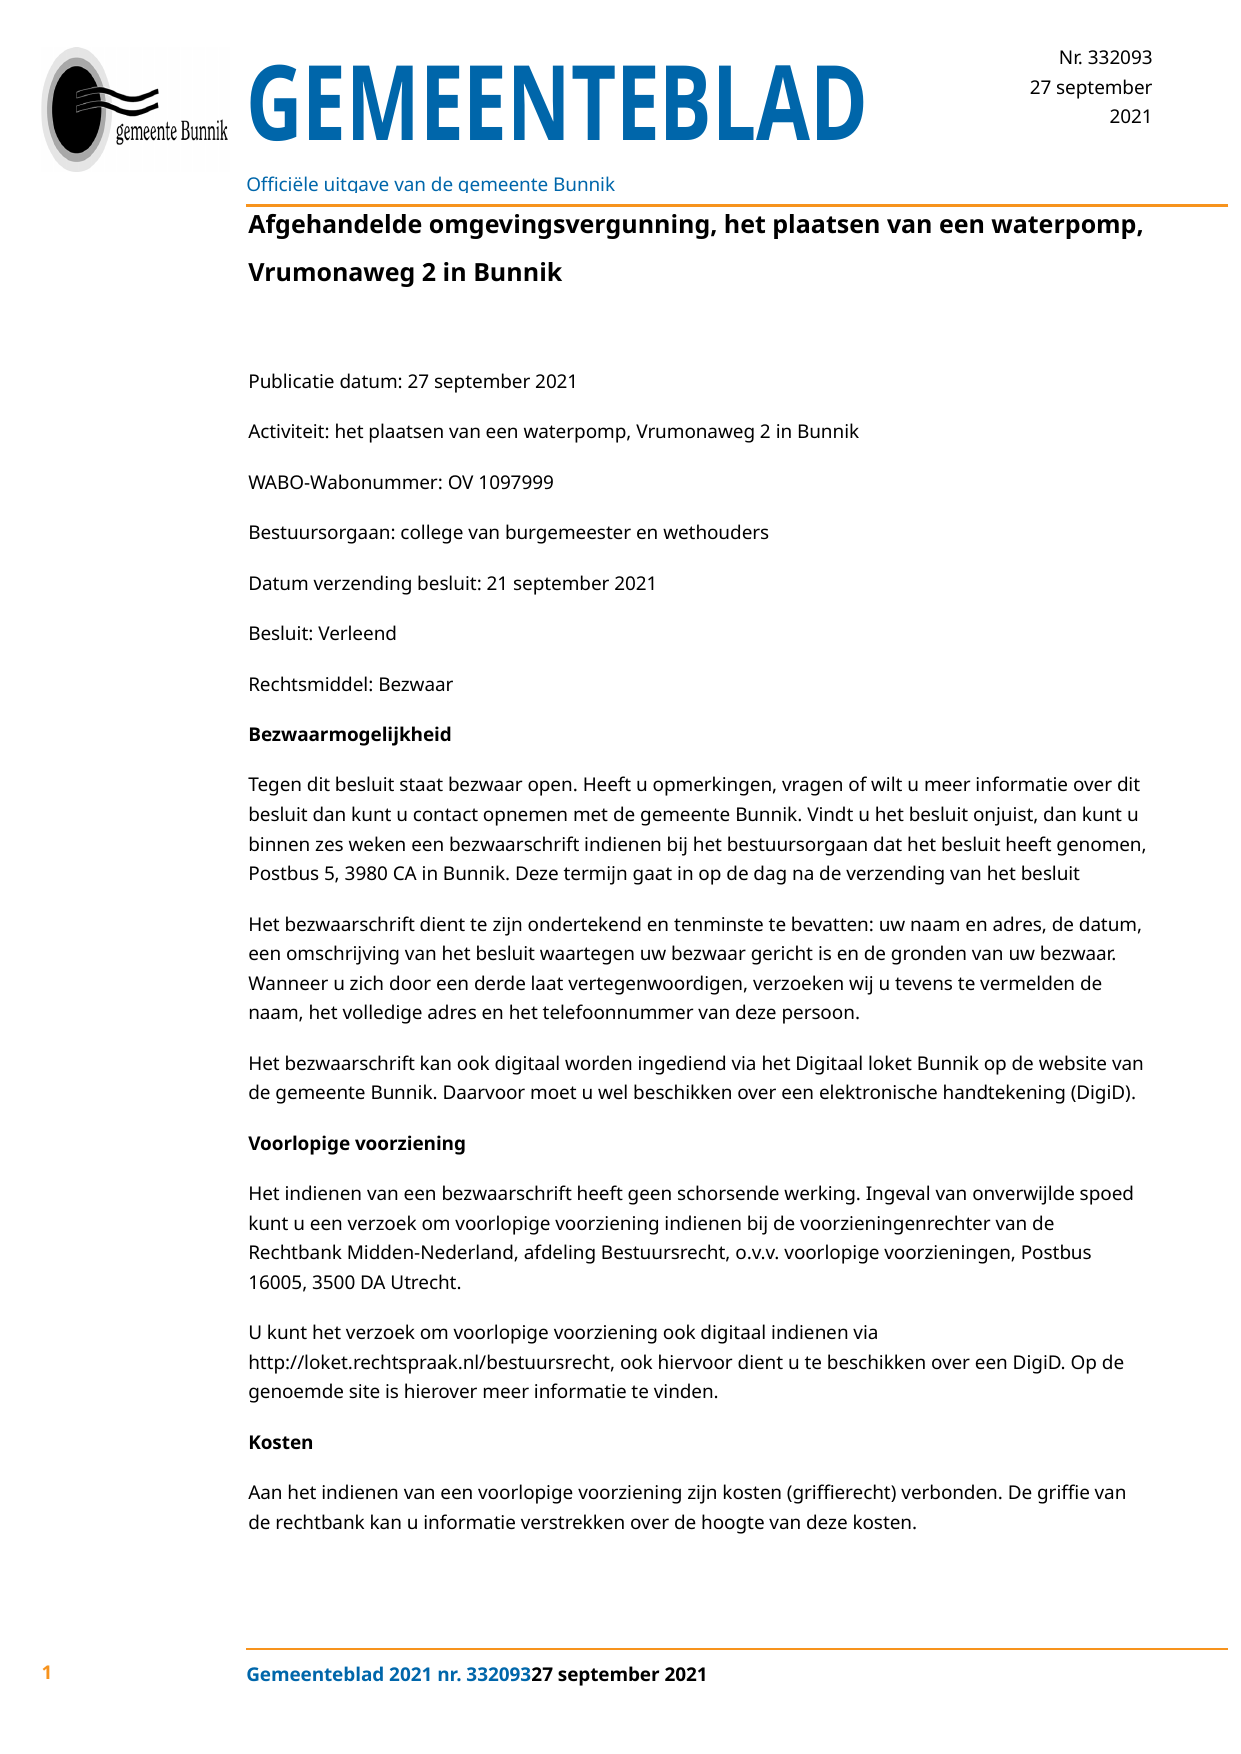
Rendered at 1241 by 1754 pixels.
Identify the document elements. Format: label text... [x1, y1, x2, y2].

text Bestuursorgaan: college van burgemeester en wethouders [248, 519, 1152, 545]
text Bezwaarmogelijkheid [248, 721, 1152, 747]
text Tegen dit besluit staat bezwaar open. Heeft u opmerkingen, vragen of wilt u meer informatie over dit besluit dan kunt u contact opnemen met de gemeente Bunnik. Vindt u het besluit onjuist, dan kunt u binnen zes weken een bezwaarschrift indienen bij het bestuursorgaan dat het besluit heeft genomen, Postbus 5, 3980 CA in Bunnik. Deze termijn gaat in op de dag na de verzending van het besluit [248, 772, 1152, 886]
text Afgehandelde omgevingsvergunning, het plaatsen van een waterpomp, Vrumonaweg 2 in Bunnik [248, 207, 1152, 288]
text Voorlopige voorziening [248, 1130, 1152, 1156]
picture [41, 47, 231, 172]
text Het bezwaarschrift kan ook digitaal worden ingediend via het Digitaal loket Bunnik op de website van de gemeente Bunnik. Daarvoor moet u wel beschikken over een elektronische handtekening (DigiD). [248, 1050, 1152, 1105]
text Besluit: Verleend [248, 620, 1152, 646]
text Datum verzending besluit: 21 september 2021 [248, 570, 1152, 596]
text WABO-Wabonummer: OV 1097999 [248, 469, 1152, 495]
text Kosten [248, 1429, 1152, 1455]
text Aan het indienen van een voorlopige voorziening zijn kosten (griffierecht) verbonden. De griffie van de rechtbank kan u informatie verstrekken over de hoogte van deze kosten. [248, 1479, 1152, 1535]
text Activiteit: het plaatsen van een waterpomp, Vrumonaweg 2 in Bunnik [248, 419, 1152, 444]
text Het indienen van een bezwaarschrift heeft geen schorsende werking. Ingeval van onverwijlde spoed kunt u een verzoek om voorlopige voorziening indienen bij de voorzieningenrechter van de Rechtbank Midden-Nederland, afdeling Bestuursrecht, o.v.v. voorlopige voorzieningen, Postbus 16005, 3500 DA Utrecht. [248, 1180, 1152, 1295]
text U kunt het verzoek om voorlopige voorziening ook digitaal indienen via http://loket.rechtspraak.nl/bestuursrecht, ook hiervoor dient u te beschikken over een DigiD. Op de genoemde site is hierover meer informatie te vinden. [248, 1319, 1152, 1404]
text Rechtsmiddel: Bezwaar [248, 671, 1152, 697]
text Publicatie datum: 27 september 2021 [248, 368, 1152, 394]
text Het bezwaarschrift dient te zijn ondertekend en tenminste te bevatten: uw naam en adres, de datum, een omschrijving van het besluit waartegen uw bezwaar gericht is en de gronden van uw bezwaar. Wanneer u zich door een derde laat vertegenwoordigen, verzoeken wij u tevens te vermelden de naam, het volledige adres en het telefoonnummer van deze persoon. [248, 911, 1152, 1025]
